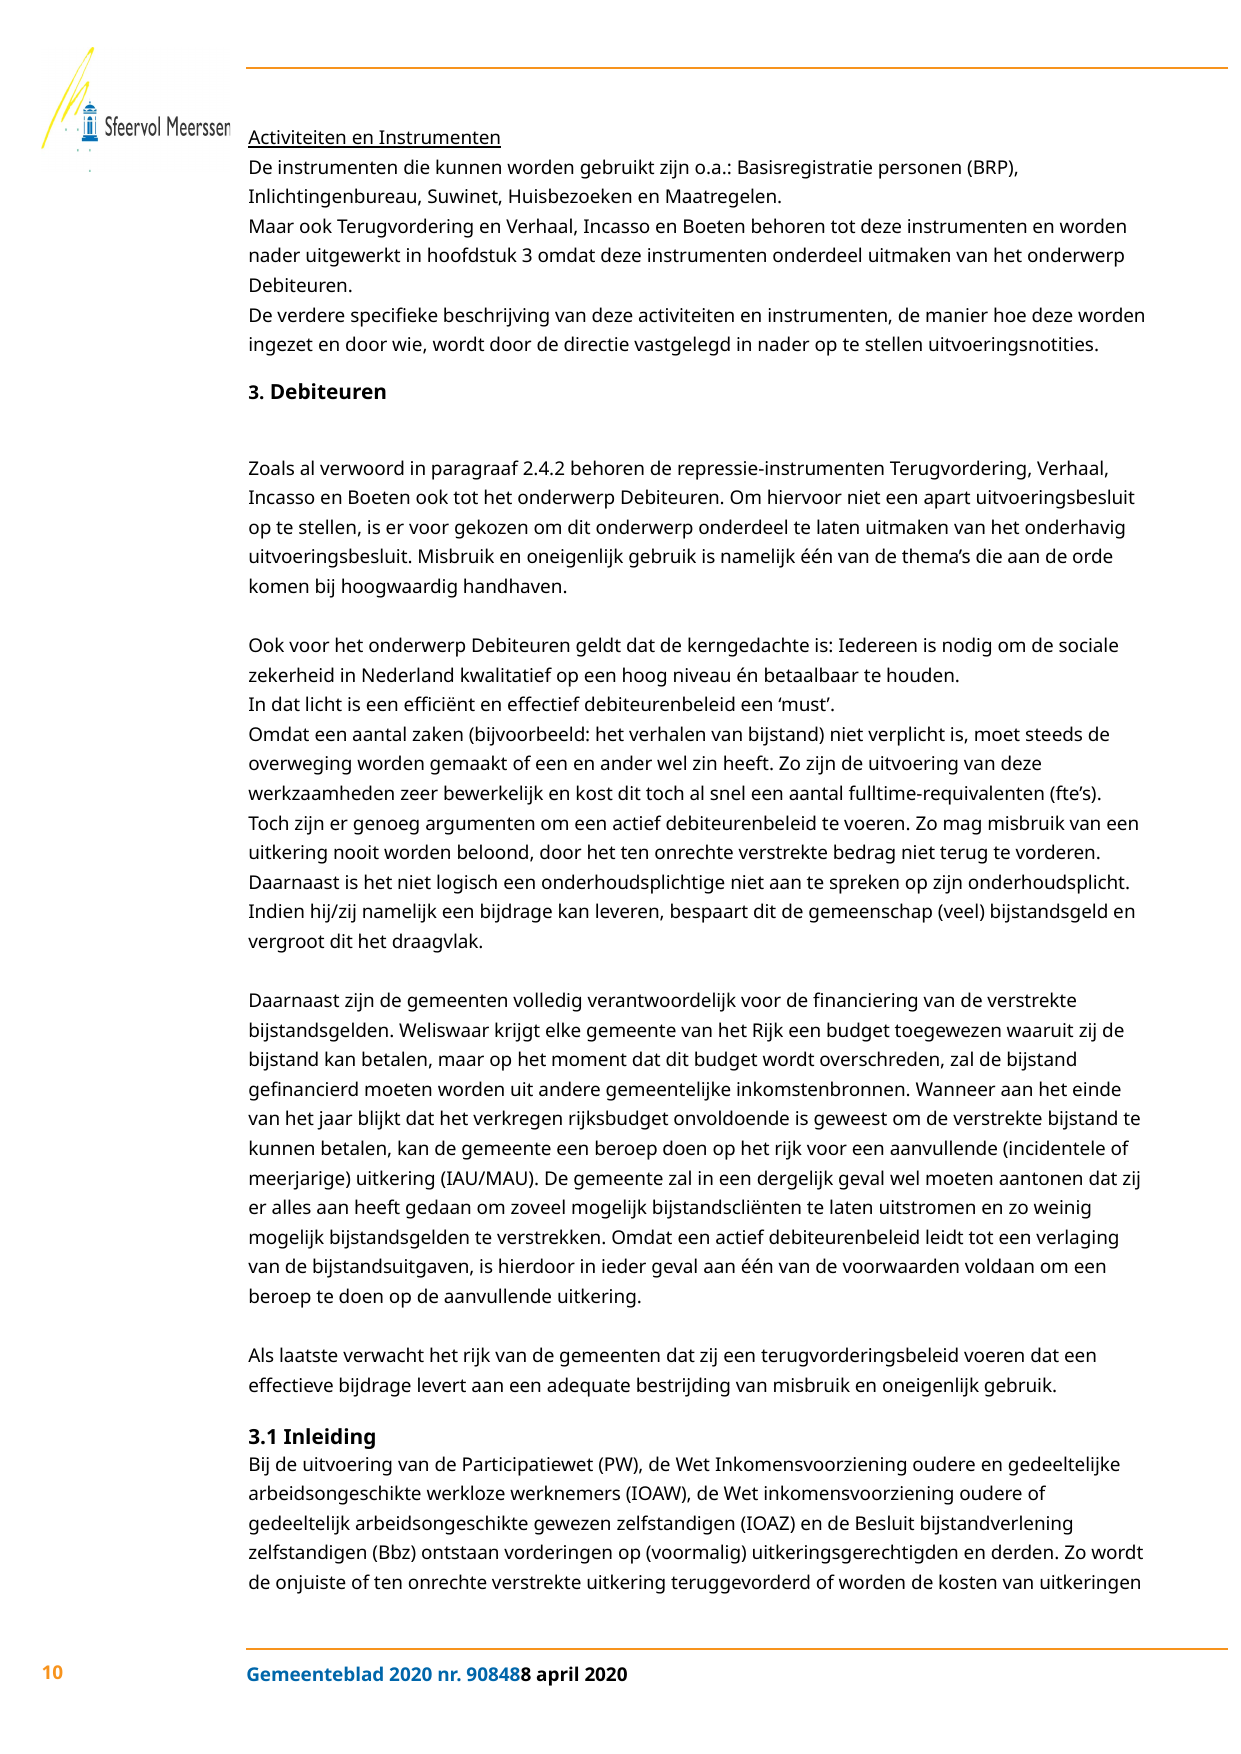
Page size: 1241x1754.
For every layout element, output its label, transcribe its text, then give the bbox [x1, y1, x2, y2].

text De verdere specifieke beschrijving van deze activiteiten en instrumenten, de manier hoe deze worden ingezet en door wie, wordt door de directie vastgelegd in nader op te stellen uitvoeringsnotities. [248, 302, 1152, 357]
text 3. Debiteuren [248, 377, 1152, 406]
text Activiteiten en Instrumenten [248, 124, 1152, 150]
text De instrumenten die kunnen worden gebruikt zijn o.a.: Basisregistratie personen (BRP), Inlichtingenbureau, Suwinet, Huisbezoeken en Maatregelen. [248, 154, 1152, 209]
text Bij de uitvoering van de Participatiewet (PW), de Wet Inkomensvoorziening oudere en gedeeltelijke arbeidsongeschikte werkloze werknemers (IOAW), de Wet inkomensvoorziening oudere of gedeeltelijk arbeidsongeschikte gewezen zelfstandigen (IOAZ) en de Besluit bijstandverlening zelfstandigen (Bbz) ontstaan vorderingen op (voormalig) uitkeringsgerechtigden en derden. Zo wordt de onjuiste of ten onrechte verstrekte uitkering teruggevorderd of worden de kosten van uitkeringen [248, 1451, 1152, 1595]
text Maar ook Terugvordering en Verhaal, Incasso en Boeten behoren tot deze instrumenten en worden nader uitgewerkt in hoofdstuk 3 omdat deze instrumenten onderdeel uitmaken van het onderwerp Debiteuren. [248, 213, 1152, 298]
text Daarnaast zijn de gemeenten volledig verantwoordelijk voor de financiering van de verstrekte bijstandsgelden. Weliswaar krijgt elke gemeente van het Rijk een budget toegewezen waaruit zij de bijstand kan betalen, maar op het moment dat dit budget wordt overschreden, zal de bijstand gefinancierd moeten worden uit andere gemeentelijke inkomstenbronnen. Wanneer aan het einde van het jaar blijkt dat het verkregen rijksbudget onvoldoende is geweest om de verstrekte bijstand te kunnen betalen, kan de gemeente een beroep doen op het rijk voor een aanvullende (incidentele of meerjarige) uitkering (IAU/MAU). De gemeente zal in een dergelijk geval wel moeten aantonen dat zij er alles aan heeft gedaan om zoveel mogelijk bijstandscliënten te laten uitstromen en zo weinig mogelijk bijstandsgelden te verstrekken. Omdat een actief debiteurenbeleid leidt tot een verlaging van de bijstandsuitgaven, is hierdoor in ieder geval aan één van de voorwaarden voldaan om een beroep te doen op de aanvullende uitkering. [248, 987, 1152, 1309]
text Toch zijn er genoeg argumenten om een actief debiteurenbeleid te voeren. Zo mag misbruik van een uitkering nooit worden beloond, door het ten onrechte verstrekte bedrag niet terug te vorderen. Daarnaast is het niet logisch een onderhoudsplichtige niet aan te spreken op zijn onderhoudsplicht. Indien hij/zij namelijk een bijdrage kan leveren, bespaart dit de gemeenschap (veel) bijstandsgeld en vergroot dit het draagvlak. [248, 810, 1152, 954]
text Als laatste verwacht het rijk van de gemeenten dat zij een terugvorderingsbeleid voeren dat een effectieve bijdrage levert aan een adequate bestrijding van misbruik en oneigenlijk gebruik. [248, 1342, 1152, 1398]
text Ook voor het onderwerp Debiteuren geldt dat de kerngedachte is: Iedereen is nodig om de sociale zekerheid in Nederland kwalitatief op een hoog niveau én betaalbaar te houden. [248, 632, 1152, 688]
text In dat licht is een efficiënt en effectief debiteurenbeleid een ‘must’. [248, 691, 1152, 717]
picture [41, 47, 231, 172]
text 3.1 Inleiding [248, 1422, 1152, 1451]
text Omdat een aantal zaken (bijvoorbeeld: het verhalen van bijstand) niet verplicht is, moet steeds de overweging worden gemaakt of een en ander wel zin heeft. Zo zijn de uitvoering van deze werkzaamheden zeer bewerkelijk en kost dit toch al snel een aantal fulltime-requivalenten (fte’s). [248, 721, 1152, 806]
text Zoals al verwoord in paragraaf 2.4.2 behoren de repressie-instrumenten Terugvordering, Verhaal, Incasso en Boeten ook tot het onderwerp Debiteuren. Om hiervoor niet een apart uitvoeringsbesluit op te stellen, is er voor gekozen om dit onderwerp onderdeel te laten uitmaken van het onderhavig uitvoeringsbesluit. Misbruik en oneigenlijk gebruik is namelijk één van de thema’s die aan de orde komen bij hoogwaardig handhaven. [248, 455, 1152, 599]
